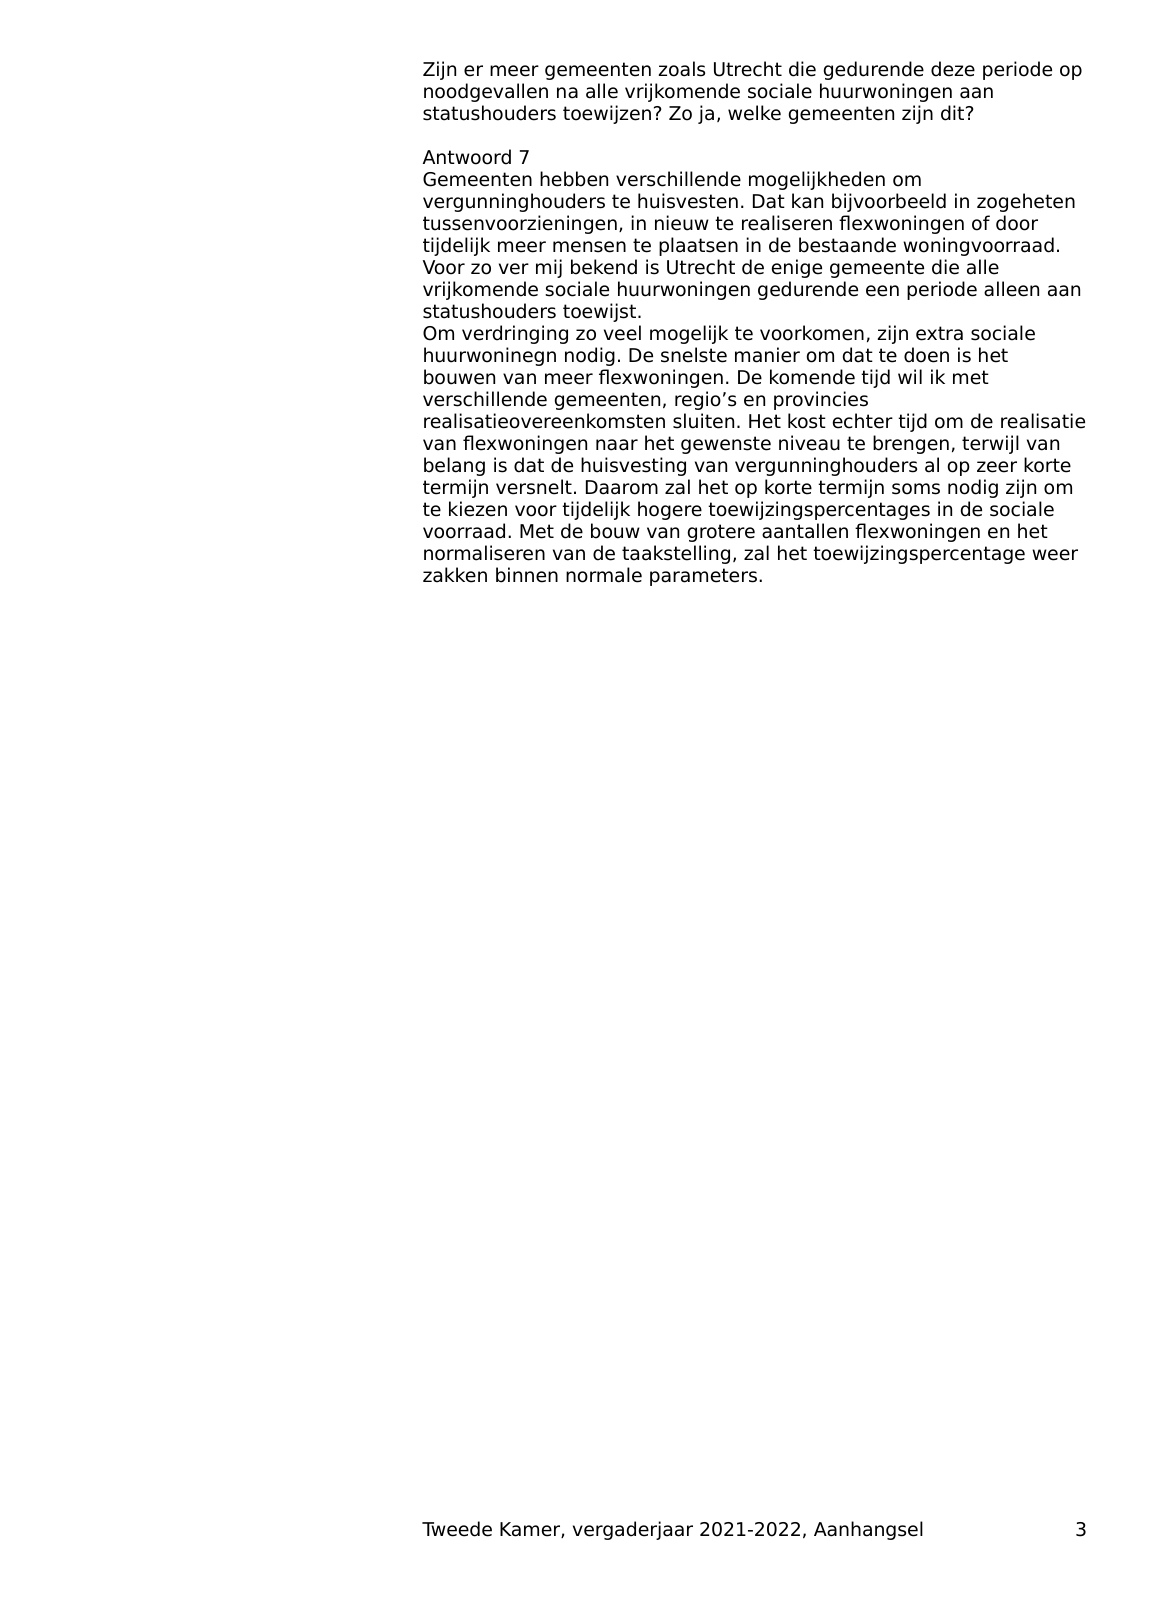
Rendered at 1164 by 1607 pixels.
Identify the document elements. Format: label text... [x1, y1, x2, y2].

text Om verdringing zo veel mogelijk te voorkomen, zijn extra sociale huurwoninegn nodig. De snelste manier om dat te doen is het bouwen van meer flexwoningen. De komende tijd wil ik met verschillende gemeenten, regio’s en provincies realisatieovereenkomsten sluiten. Het kost echter tijd om de realisatie van flexwoningen naar het gewenste niveau te brengen, terwijl van belang is dat de huisvesting van vergunninghouders al op zeer korte termijn versnelt. Daarom zal het op korte termijn soms nodig zijn om te kiezen voor tijdelijk hogere toewijzingspercentages in de sociale voorraad. Met de bouw van grotere aantallen flexwoningen en het normaliseren van de taakstelling, zal het toewijzingspercentage weer zakken binnen normale parameters. [422, 323, 1087, 587]
text Antwoord 7 [422, 147, 1087, 169]
text Gemeenten hebben verschillende mogelijkheden om vergunninghouders te huisvesten. Dat kan bijvoorbeeld in zogeheten tussenvoorzieningen, in nieuw te realiseren flexwoningen of door tijdelijk meer mensen te plaatsen in de bestaande woningvoorraad. Voor zo ver mij bekend is Utrecht de enige gemeente die alle vrijkomende sociale huurwoningen gedurende een periode alleen aan statushouders toewijst. [422, 169, 1087, 323]
text Zijn er meer gemeenten zoals Utrecht die gedurende deze periode op noodgevallen na alle vrijkomende sociale huurwoningen aan statushouders toewijzen? Zo ja, welke gemeenten zijn dit? [422, 59, 1087, 125]
